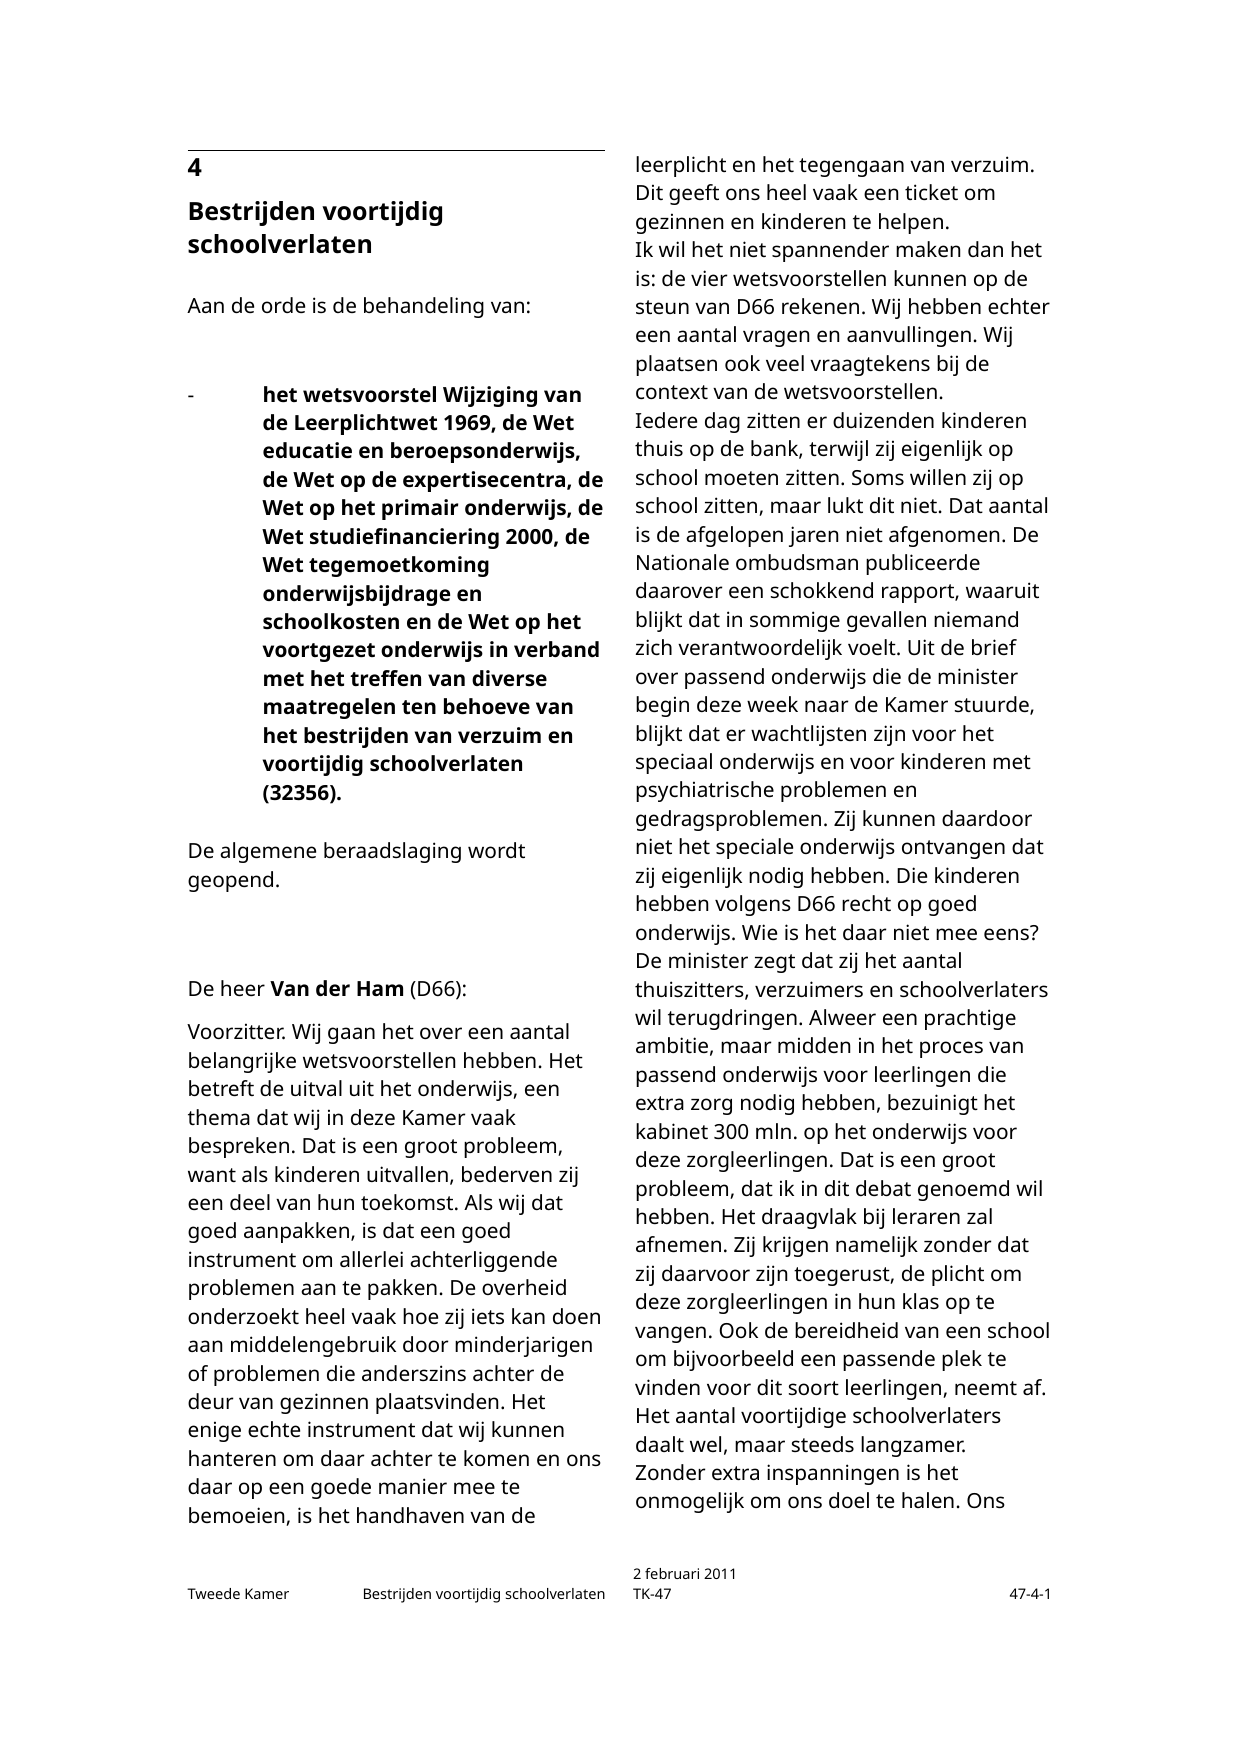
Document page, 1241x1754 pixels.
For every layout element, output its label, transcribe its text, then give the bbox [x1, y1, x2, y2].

text Bestrijden voortijdig schoolverlaten [187, 193, 605, 261]
list het wetsvoorstel Wijziging van de Leerplichtwet 1969, de Wet educatie en beroepsonderwijs, de Wet op de expertisecentra, de Wet op het primair onderwijs, de Wet studiefinanciering 2000, de Wet tegemoetkoming onderwijsbijdrage en schoolkosten en de Wet op het voortgezet onderwijs in verband met het treffen van diverse maatregelen ten behoeve van het bestrijden van verzuim en voortijdig schoolverlaten (32356). [187, 380, 605, 806]
text Ik wil het niet spannender maken dan het is: de vier wetsvoorstellen kunnen op de steun van D66 rekenen. Wij hebben echter een aantal vragen en aanvullingen. Wij plaatsen ook veel vraagtekens bij de context van de wetsvoorstellen. [635, 235, 1053, 406]
text Iedere dag zitten er duizenden kinderen thuis op de bank, terwijl zij eigenlijk op school moeten zitten. Soms willen zij op school zitten, maar lukt dit niet. Dat aantal is de afgelopen jaren niet afgenomen. De Nationale ombudsman publiceerde daarover een schokkend rapport, waaruit blijkt dat in sommige gevallen niemand zich verantwoordelijk voelt. Uit de brief over passend onderwijs die de minister begin deze week naar de Kamer stuurde, blijkt dat er wachtlijsten zijn voor het speciaal onderwijs en voor kinderen met psychiatrische problemen en gedragsproblemen. Zij kunnen daardoor niet het speciale onderwijs ontvangen dat zij eigenlijk nodig hebben. Die kinderen hebben volgens D66 recht op goed onderwijs. Wie is het daar niet mee eens? [635, 406, 1053, 946]
text Voorzitter. Wij gaan het over een aantal belangrijke wetsvoorstellen hebben. Het betreft de uitval uit het onderwijs, een thema dat wij in deze Kamer vaak bespreken. Dat is een groot probleem, want als kinderen uitvallen, bederven zij een deel van hun toekomst. Als wij dat goed aanpakken, is dat een goed instrument om allerlei achterliggende problemen aan te pakken. De overheid onderzoekt heel vaak hoe zij iets kan doen aan middelengebruik door minderjarigen of problemen die anderszins achter de deur van gezinnen plaatsvinden. Het enige echte instrument dat wij kunnen hanteren om daar achter te komen en ons daar op een goede manier mee te bemoeien, is het handhaven van de [187, 1017, 605, 1529]
text 4 [187, 151, 605, 184]
text De heer Van der Ham (D66): [187, 974, 605, 1002]
text De minister zegt dat zij het aantal thuiszitters, verzuimers en schoolverlaters wil terugdringen. Alweer een prachtige ambitie, maar midden in het proces van passend onderwijs voor leerlingen die extra zorg nodig hebben, bezuinigt het kabinet 300 mln. op het onderwijs voor deze zorgleerlingen. Dat is een groot probleem, dat ik in dit debat genoemd wil hebben. Het draagvlak bij leraren zal afnemen. Zij krijgen namelijk zonder dat zij daarvoor zijn toegerust, de plicht om deze zorgleerlingen in hun klas op te vangen. Ook de bereidheid van een school om bijvoorbeeld een passende plek te vinden voor dit soort leerlingen, neemt af. Het aantal voortijdige schoolverlaters daalt wel, maar steeds langzamer. [635, 946, 1053, 1458]
text De algemene beraadslaging wordt geopend. [187, 836, 605, 893]
text Aan de orde is de behandeling van: [187, 291, 605, 320]
text  [187, 923, 605, 952]
text leerplicht en het tegengaan van verzuim. Dit geeft ons heel vaak een ticket om gezinnen en kinderen te helpen. [635, 150, 1053, 235]
text Zonder extra inspanningen is het onmogelijk om ons doel te halen. Ons [635, 1458, 1053, 1515]
